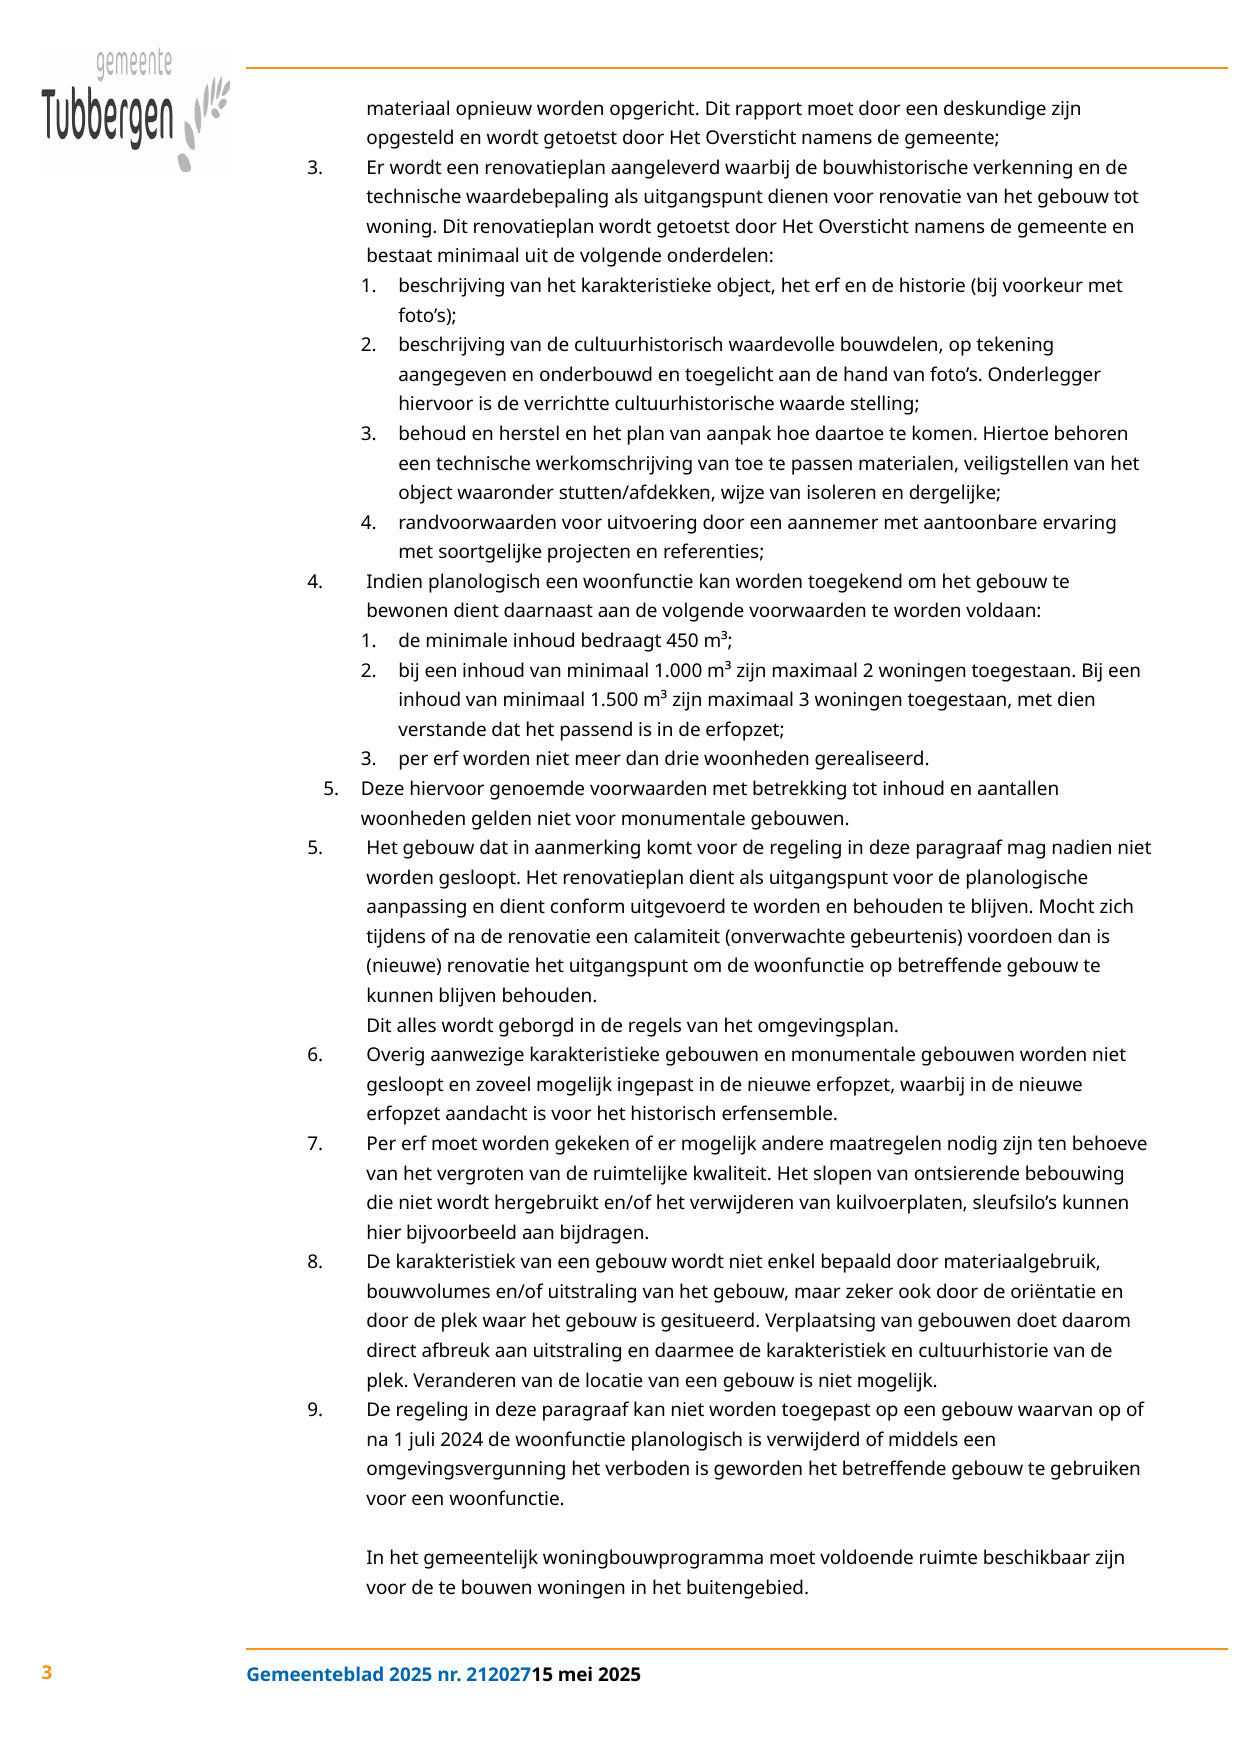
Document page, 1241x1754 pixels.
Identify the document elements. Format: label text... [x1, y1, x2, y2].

list bij een inhoud van minimaal 1.000 m³ zijn maximaal 2 woningen toegestaan. Bij een inhoud van minimaal 1.500 m³ zijn maximaal 3 woningen toegestaan, met dien verstande dat het passend is in de erfopzet; [361, 657, 1152, 742]
list per erf worden niet meer dan drie woonheden gerealiseerd. [361, 746, 1152, 771]
list behoud en herstel en het plan van aanpak hoe daartoe te komen. Hiertoe behoren een technische werkomschrijving van toe te passen materialen, veiligstellen van het object waaronder stutten/afdekken, wijze van isoleren en dergelijke; [361, 420, 1152, 505]
list In het gemeentelijk woningbouwprogramma moet voldoende ruimte beschikbaar zijn voor de te bouwen woningen in het buitengebied. [307, 1544, 1152, 1600]
list Indien planologisch een woonfunctie kan worden toegekend om het gebouw te bewonen dient daarnaast aan de volgende voorwaarden te worden voldaan: [307, 568, 1152, 623]
list beschrijving van het karakteristieke object, het erf en de historie (bij voorkeur met foto’s); [361, 272, 1152, 328]
list de minimale inhoud bedraagt 450 m³; [361, 627, 1152, 653]
list De karakteristiek van een gebouw wordt niet enkel bepaald door materiaalgebruik, bouwvolumes en/of uitstraling van het gebouw, maar zeker ook door de oriëntatie en door de plek waar het gebouw is gesitueerd. Verplaatsing van gebouwen doet daarom direct afbreuk aan uitstraling en daarmee de karakteristiek en cultuurhistorie van de plek. Veranderen van de locatie van een gebouw is niet mogelijk. [307, 1248, 1152, 1393]
list Per erf moet worden gekeken of er mogelijk andere maatregelen nodig zijn ten behoeve van het vergroten van de ruimtelijke kwaliteit. Het slopen van ontsierende bebouwing die niet wordt hergebruikt en/of het verwijderen van kuilvoerplaten, sleufsilo’s kunnen hier bijvoorbeeld aan bijdragen. [307, 1130, 1152, 1245]
list Er wordt een renovatieplan aangeleverd waarbij de bouwhistorische verkenning en de technische waardebepaling als uitgangspunt dienen voor renovatie van het gebouw tot woning. Dit renovatieplan wordt getoetst door Het Oversticht namens de gemeente en bestaat minimaal uit de volgende onderdelen: [307, 154, 1152, 268]
list Dit alles wordt geborgd in de regels van het omgevingsplan. [307, 1012, 1152, 1038]
list Deze hiervoor genoemde voorwaarden met betrekking tot inhoud en aantallen woonheden gelden niet voor monumentale gebouwen. [323, 775, 1152, 831]
list Overig aanwezige karakteristieke gebouwen en monumentale gebouwen worden niet gesloopt en zoveel mogelijk ingepast in de nieuwe erfopzet, waarbij in de nieuwe erfopzet aandacht is voor het historisch erfensemble. [307, 1041, 1152, 1126]
picture [41, 47, 231, 172]
list materiaal opnieuw worden opgericht. Dit rapport moet door een deskundige zijn opgesteld en wordt getoetst door Het Oversticht namens de gemeente; [307, 95, 1152, 150]
list randvoorwaarden voor uitvoering door een aannemer met aantoonbare ervaring met soortgelijke projecten en referenties; [361, 509, 1152, 564]
list De regeling in deze paragraaf kan niet worden toegepast op een gebouw waarvan op of na 1 juli 2024 de woonfunctie planologisch is verwijderd of middels een omgevingsvergunning het verboden is geworden het betreffende gebouw te gebruiken voor een woonfunctie. [307, 1396, 1152, 1511]
list beschrijving van de cultuurhistorisch waardevolle bouwdelen, op tekening aangegeven en onderbouwd en toegelicht aan de hand van foto’s. Onderlegger hiervoor is de verrichtte cultuurhistorische waarde stelling; [361, 331, 1152, 416]
list Het gebouw dat in aanmerking komt voor de regeling in deze paragraaf mag nadien niet worden gesloopt. Het renovatieplan dient als uitgangspunt voor de planologische aanpassing en dient conform uitgevoerd te worden en behouden te blijven. Mocht zich tijdens of na de renovatie een calamiteit (onverwachte gebeurtenis) voordoen dan is (nieuwe) renovatie het uitgangspunt om de woonfunctie op betreffende gebouw te kunnen blijven behouden. [307, 834, 1152, 1008]
